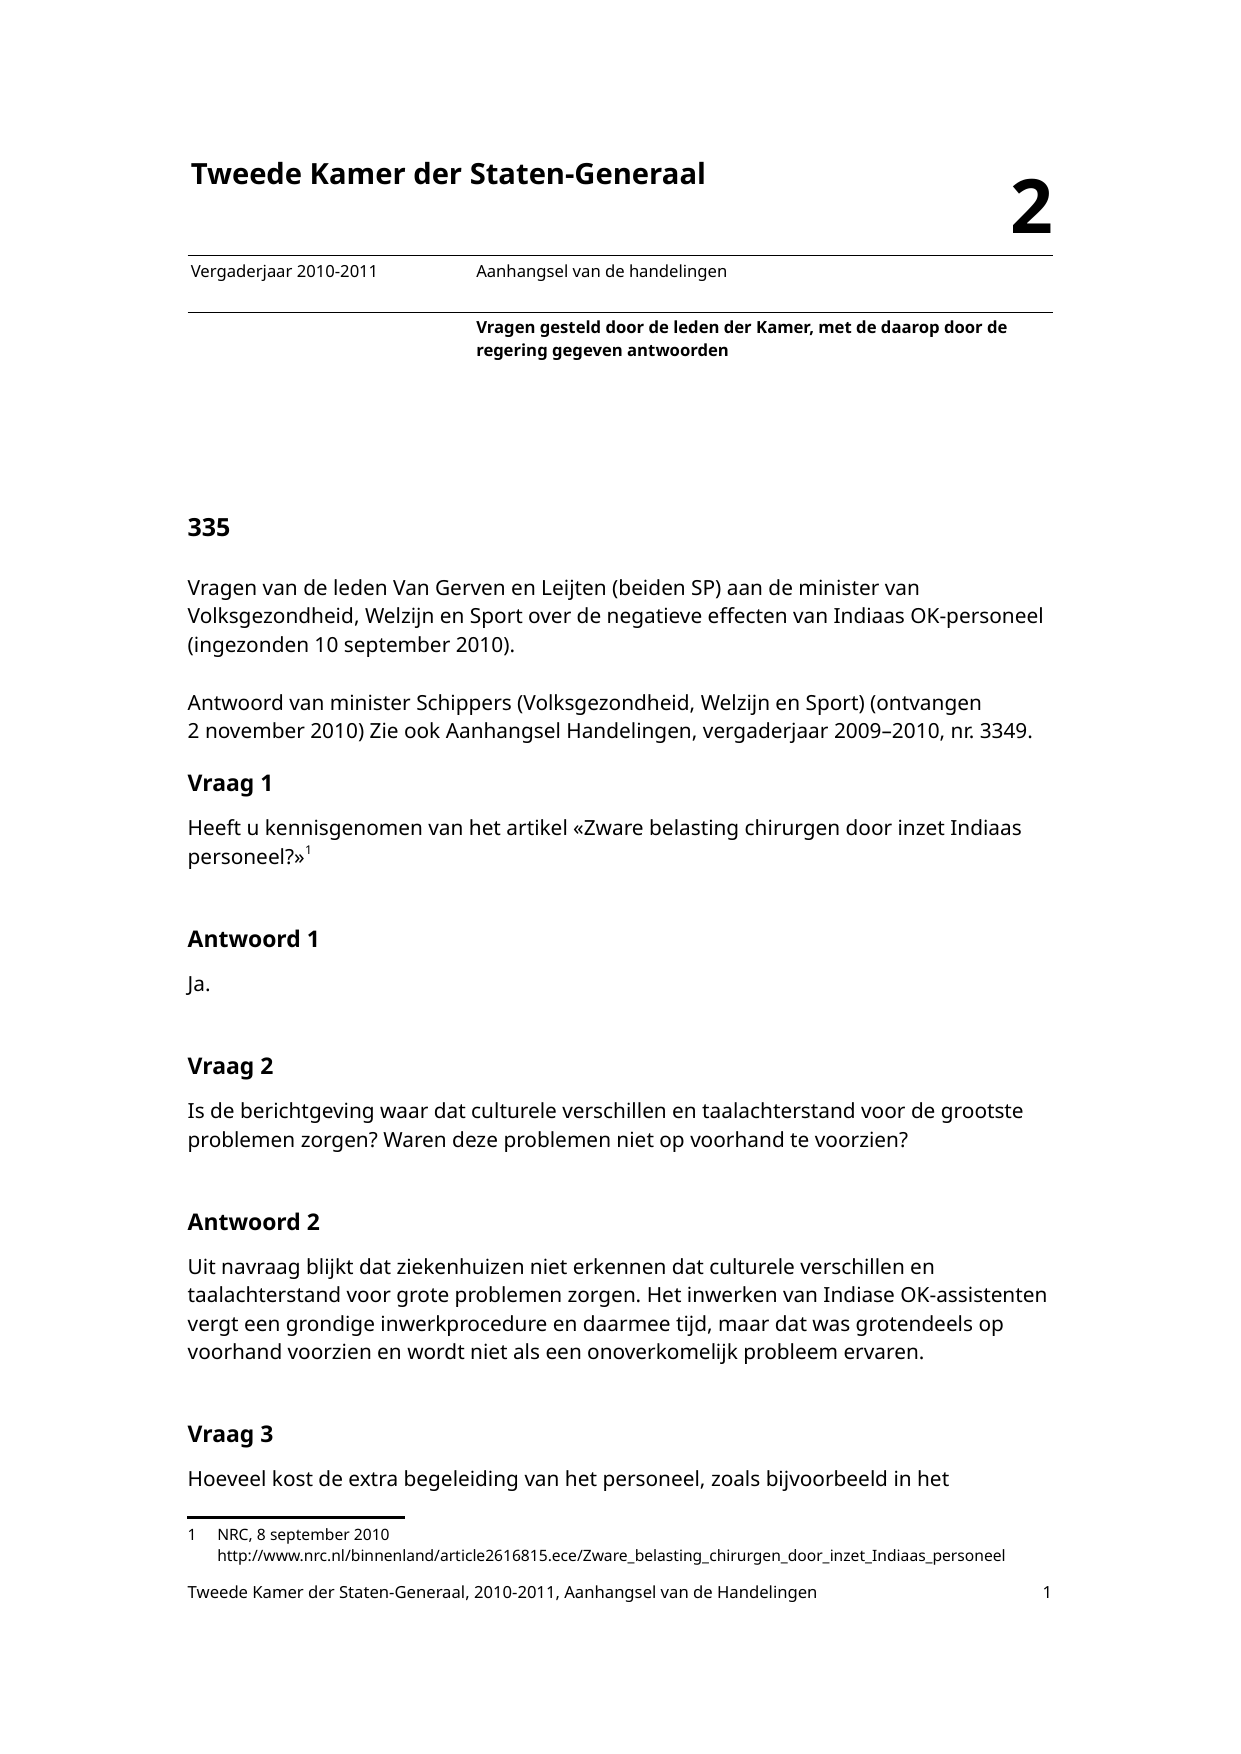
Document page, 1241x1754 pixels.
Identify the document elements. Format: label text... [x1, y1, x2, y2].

text NRC, 8 september 2010 http://www.nrc.nl/binnenland/article2616815.ece/Zware_belasting_chirurgen_door_inzet_Indiaas_personeel [187, 1481, 1053, 1566]
table_header 2 [880, 150, 1053, 255]
text 335 [187, 509, 1053, 543]
text Ja. [187, 969, 1053, 997]
text Vragen van de leden Van Gerven en Leijten (beiden SP) aan de minister van Volksgezondheid, Welzijn en Sport over de negatieve effecten van Indiaas OK-personeel (ingezonden 10 september 2010). [187, 573, 1053, 658]
table_header Tweede Kamer der Staten-Generaal [188, 150, 879, 255]
table_cell Aanhangsel van de handelingen [473, 256, 1053, 312]
table_cell Vergaderjaar 2010-2011 [188, 256, 473, 312]
subtitle Antwoord 1 [187, 923, 1053, 954]
subtitle Vraag 1 [187, 767, 1053, 798]
table_cell [188, 313, 473, 361]
table_cell Vragen gesteld door de leden der Kamer, met de daarop door de regering gegeven antwoorden [473, 313, 1053, 361]
text Antwoord van minister Schippers (Volksgezondheid, Welzijn en Sport) (ontvangen 2 november 2010) Zie ook Aanhangsel Handelingen, vergaderjaar 2009–2010, nr. 3349. [187, 688, 1053, 745]
subtitle Vraag 2 [187, 1050, 1053, 1081]
text Is de berichtgeving waar dat culturele verschillen en taalachterstand voor de grootste problemen zorgen? Waren deze problemen niet op voorhand te voorzien? [187, 1096, 1053, 1153]
text Heeft u kennisgenomen van het artikel «Zware belasting chirurgen door inzet Indiaas personeel?» [187, 813, 1053, 870]
text Uit navraag blijkt dat ziekenhuizen niet erkennen dat culturele verschillen en taalachterstand voor grote problemen zorgen. Het inwerken van Indiase OK-assistenten vergt een grondige inwerkprocedure en daarmee tijd, maar dat was grotendeels op voorhand voorzien en wordt niet als een onoverkomelijk probleem ervaren. [187, 1252, 1053, 1366]
subtitle Antwoord 2 [187, 1206, 1053, 1237]
